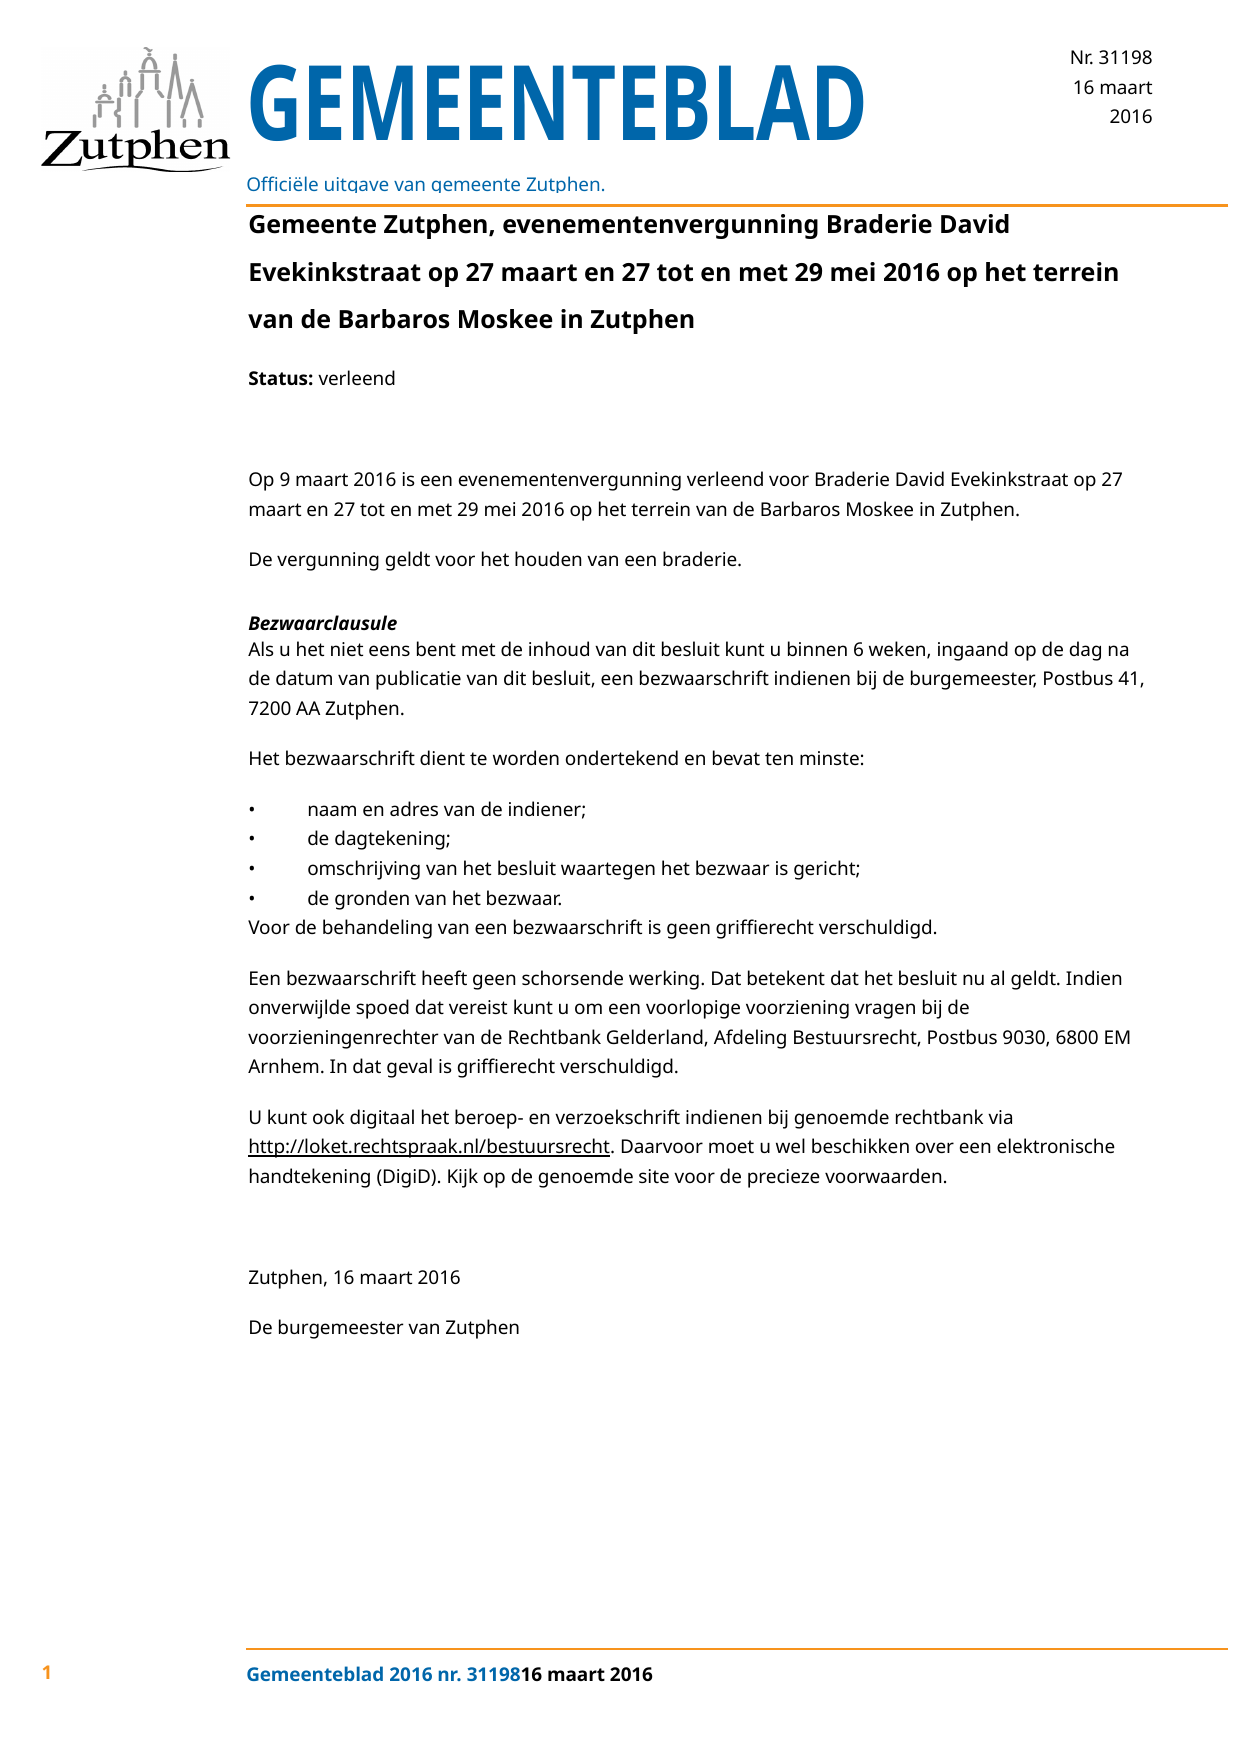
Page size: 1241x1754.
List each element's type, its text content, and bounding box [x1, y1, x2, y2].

text Zutphen, 16 maart 2016 [248, 1264, 1152, 1290]
text De burgemeester van Zutphen [248, 1314, 1152, 1340]
list omschrijving van het besluit waartegen het bezwaar is gericht; [248, 855, 1152, 881]
text De vergunning geldt voor het houden van een braderie. [248, 546, 1152, 572]
list naam en adres van de indiener; [248, 796, 1152, 822]
text Het bezwaarschrift dient te worden ondertekend en bevat ten minste: [248, 746, 1152, 771]
text Op 9 maart 2016 is een evenementenvergunning verleend voor Braderie David Evekinkstraat op 27 maart en 27 tot en met 29 mei 2016 op het terrein van de Barbaros Moskee in Zutphen. [248, 466, 1152, 522]
text Een bezwaarschrift heeft geen schorsende werking. Dat betekent dat het besluit nu al geldt. Indien onverwijlde spoed dat vereist kunt u om een voorlopige voorziening vragen bij de voorzieningenrechter van de Rechtbank Gelderland, Afdeling Bestuursrecht, Postbus 9030, 6800 EM Arnhem. In dat geval is griffierecht verschuldigd. [248, 965, 1152, 1079]
list de gronden van het bezwaar. [248, 885, 1152, 911]
text Gemeente Zutphen, evenementenvergunning Braderie David Evekinkstraat op 27 maart en 27 tot en met 29 mei 2016 op het terrein van de Barbaros Moskee in Zutphen [248, 207, 1152, 336]
text U kunt ook digitaal het beroep- en verzoekschrift indienen bij genoemde rechtbank via http://loket.rechtspraak.nl/bestuursrecht. Daarvoor moet u wel beschikken over een elektronische handtekening (DigiD). Kijk op de genoemde site voor de precieze voorwaarden. [248, 1104, 1152, 1189]
list de dagtekening; [248, 826, 1152, 851]
picture [41, 47, 231, 172]
text Status: verleend [248, 366, 1152, 391]
text Voor de behandeling van een bezwaarschrift is geen griffierecht verschuldigd. [248, 914, 1152, 940]
text Als u het niet eens bent met de inhoud van dit besluit kunt u binnen 6 weken, ingaand op de dag na de datum van publicatie van dit besluit, een bezwaarschrift indienen bij de burgemeester, Postbus 41, 7200 AA Zutphen. [248, 636, 1152, 721]
text Bezwaarclausule [248, 610, 1152, 636]
